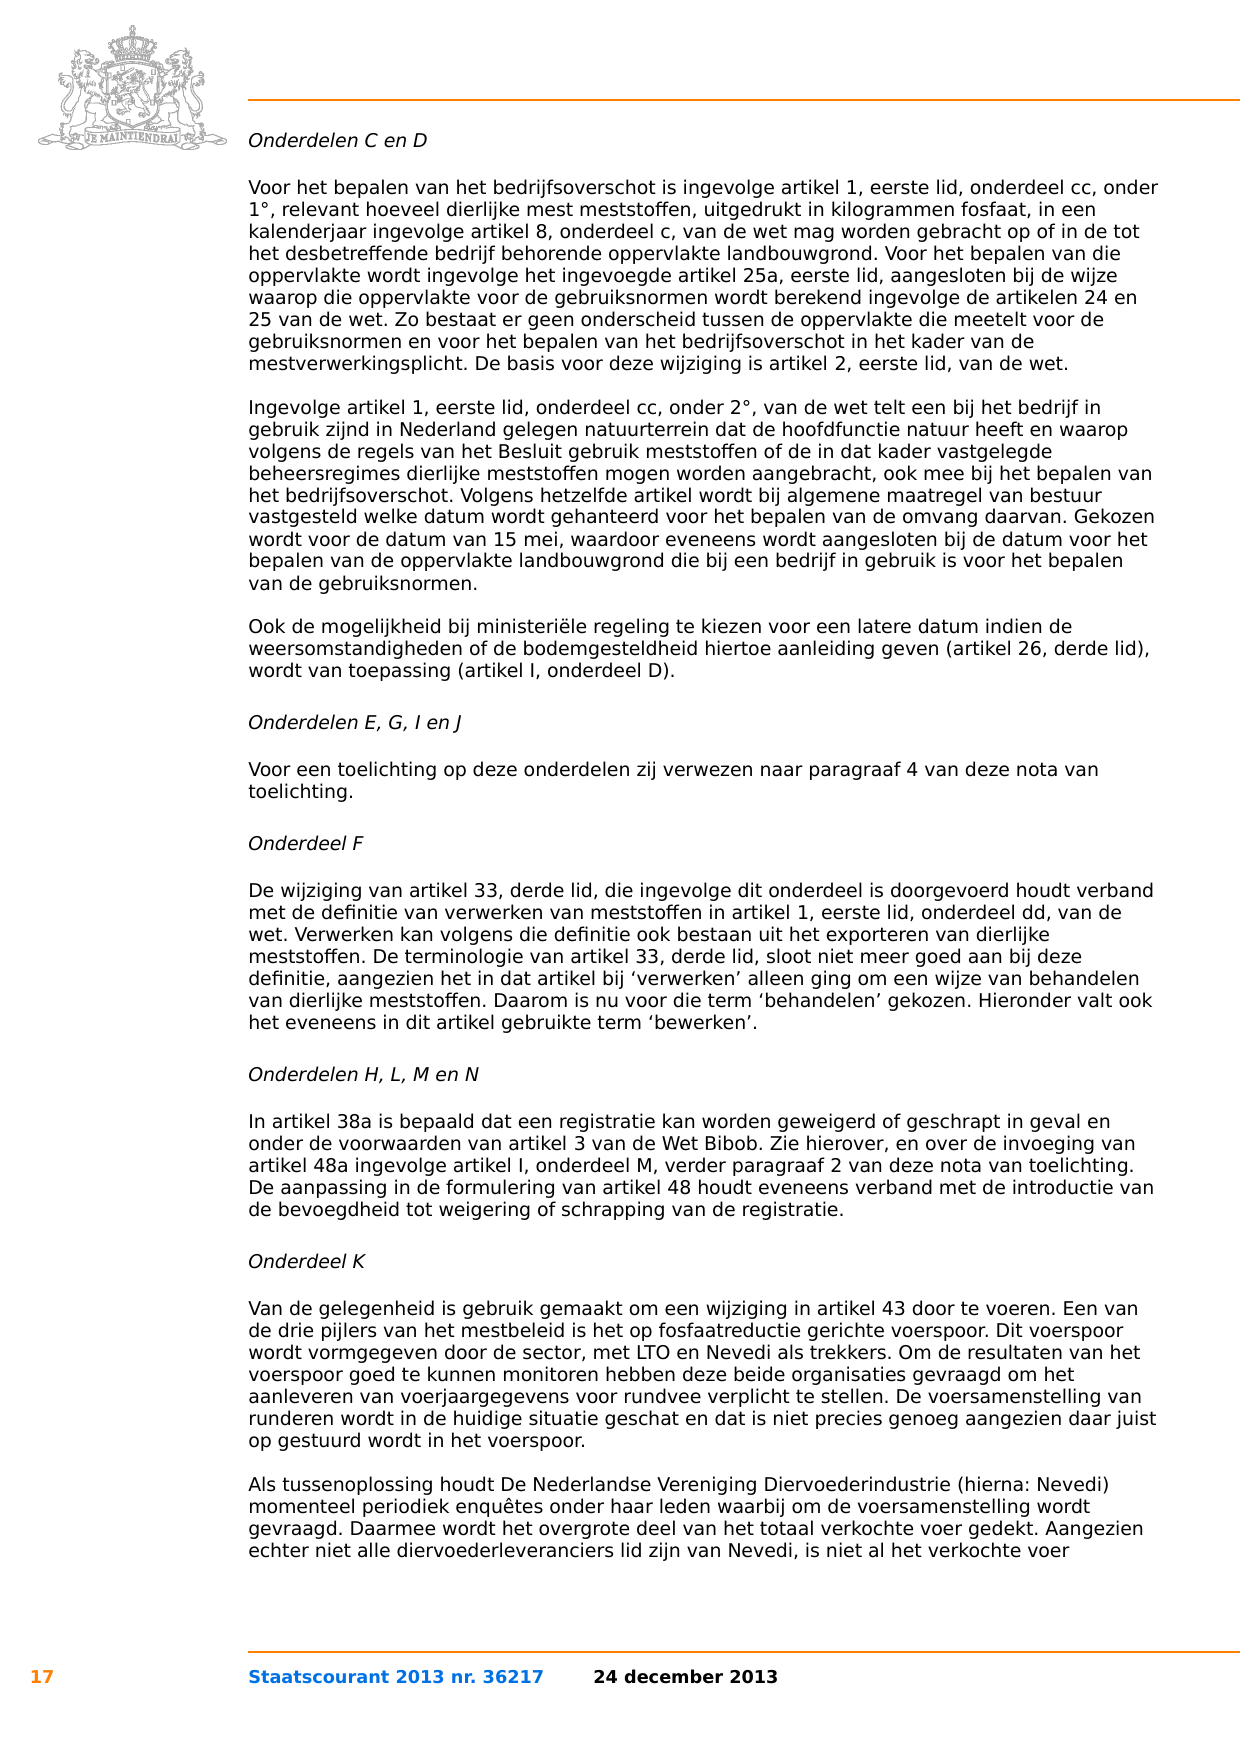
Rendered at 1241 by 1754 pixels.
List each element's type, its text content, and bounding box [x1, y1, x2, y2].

text De wijziging van artikel 33, derde lid, die ingevolge dit onderdeel is doorgevoerd houdt verband met de definitie van verwerken van meststoffen in artikel 1, eerste lid, onderdeel dd, van de wet. Verwerken kan volgens die definitie ook bestaan uit het exporteren van dierlijke meststoffen. De terminologie van artikel 33, derde lid, sloot niet meer goed aan bij deze definitie, aangezien het in dat artikel bij ‘verwerken’ alleen ging om een wijze van behandelen van dierlijke meststoffen. Daarom is nu voor die term ‘behandelen’ gekozen. Hieronder valt ook het eveneens in dit artikel gebruikte term ‘bewerken’. [248, 880, 1163, 1034]
text Ook de mogelijkheid bij ministeriële regeling te kiezen voor een latere datum indien de weersomstandigheden of de bodemgesteldheid hiertoe aanleiding geven (artikel 26, derde lid), wordt van toepassing (artikel I, onderdeel D). [248, 616, 1163, 682]
text Voor het bepalen van het bedrijfsoverschot is ingevolge artikel 1, eerste lid, onderdeel cc, onder 1°, relevant hoeveel dierlijke mest meststoffen, uitgedrukt in kilogrammen fosfaat, in een kalenderjaar ingevolge artikel 8, onderdeel c, van de wet mag worden gebracht op of in de tot het desbetreffende bedrijf behorende oppervlakte landbouwgrond. Voor het bepalen van die oppervlakte wordt ingevolge het ingevoegde artikel 25a, eerste lid, aangesloten bij de wijze waarop die oppervlakte voor de gebruiksnormen wordt berekend ingevolge de artikelen 24 en 25 van de wet. Zo bestaat er geen onderscheid tussen de oppervlakte die meetelt voor de gebruiksnormen en voor het bepalen van het bedrijfsoverschot in het kader van de mestverwerkingsplicht. De basis voor deze wijziging is artikel 2, eerste lid, van de wet. [248, 177, 1163, 375]
text Voor een toelichting op deze onderdelen zij verwezen naar paragraaf 4 van deze nota van toelichting. [248, 759, 1163, 803]
text In artikel 38a is bepaald dat een registratie kan worden geweigerd of geschrapt in geval en onder de voorwaarden van artikel 3 van de Wet Bibob. Zie hierover, en over de invoeging van artikel 48a ingevolge artikel I, onderdeel M, verder paragraaf 2 van deze nota van toelichting. [248, 1111, 1163, 1177]
subtitle Onderdelen E, G, I en J [248, 712, 1163, 734]
text Ingevolge artikel 1, eerste lid, onderdeel cc, onder 2°, van de wet telt een bij het bedrijf in gebruik zijnd in Nederland gelegen natuurterrein dat de hoofdfunctie natuur heeft en waarop volgens de regels van het Besluit gebruik meststoffen of de in dat kader vastgelegde beheersregimes dierlijke meststoffen mogen worden aangebracht, ook mee bij het bepalen van het bedrijfsoverschot. Volgens hetzelfde artikel wordt bij algemene maatregel van bestuur vastgesteld welke datum wordt gehanteerd voor het bepalen van de omvang daarvan. Gekozen wordt voor de datum van 15 mei, waardoor eveneens wordt aangesloten bij de datum voor het bepalen van de oppervlakte landbouwgrond die bij een bedrijf in gebruik is voor het bepalen van de gebruiksnormen. [248, 397, 1163, 594]
subtitle Onderdeel K [248, 1251, 1163, 1273]
text Van de gelegenheid is gebruik gemaakt om een wijziging in artikel 43 door te voeren. Een van de drie pijlers van het mestbeleid is het op fosfaatreductie gerichte voerspoor. Dit voerspoor wordt vormgegeven door de sector, met LTO en Nevedi als trekkers. Om de resultaten van het voerspoor goed te kunnen monitoren hebben deze beide organisaties gevraagd om het aanleveren van voerjaargegevens voor rundvee verplicht te stellen. De voersamenstelling van runderen wordt in de huidige situatie geschat en dat is niet precies genoeg aangezien daar juist op gestuurd wordt in het voerspoor. [248, 1298, 1163, 1452]
text Als tussenoplossing houdt De Nederlandse Vereniging Diervoederindustrie (hierna: Nevedi) momenteel periodiek enquêtes onder haar leden waarbij om de voersamenstelling wordt gevraagd. Daarmee wordt het overgrote deel van het totaal verkochte voer gedekt. Aangezien echter niet alle diervoederleveranciers lid zijn van Nevedi, is niet al het verkochte voer [248, 1473, 1163, 1561]
subtitle Onderdelen H, L, M en N [248, 1064, 1163, 1086]
subtitle Onderdelen C en D [248, 130, 1163, 152]
picture [38, 25, 227, 150]
text De aanpassing in de formulering van artikel 48 houdt eveneens verband met de introductie van de bevoegdheid tot weigering of schrapping van de registratie. [248, 1177, 1163, 1221]
subtitle Onderdeel F [248, 833, 1163, 855]
